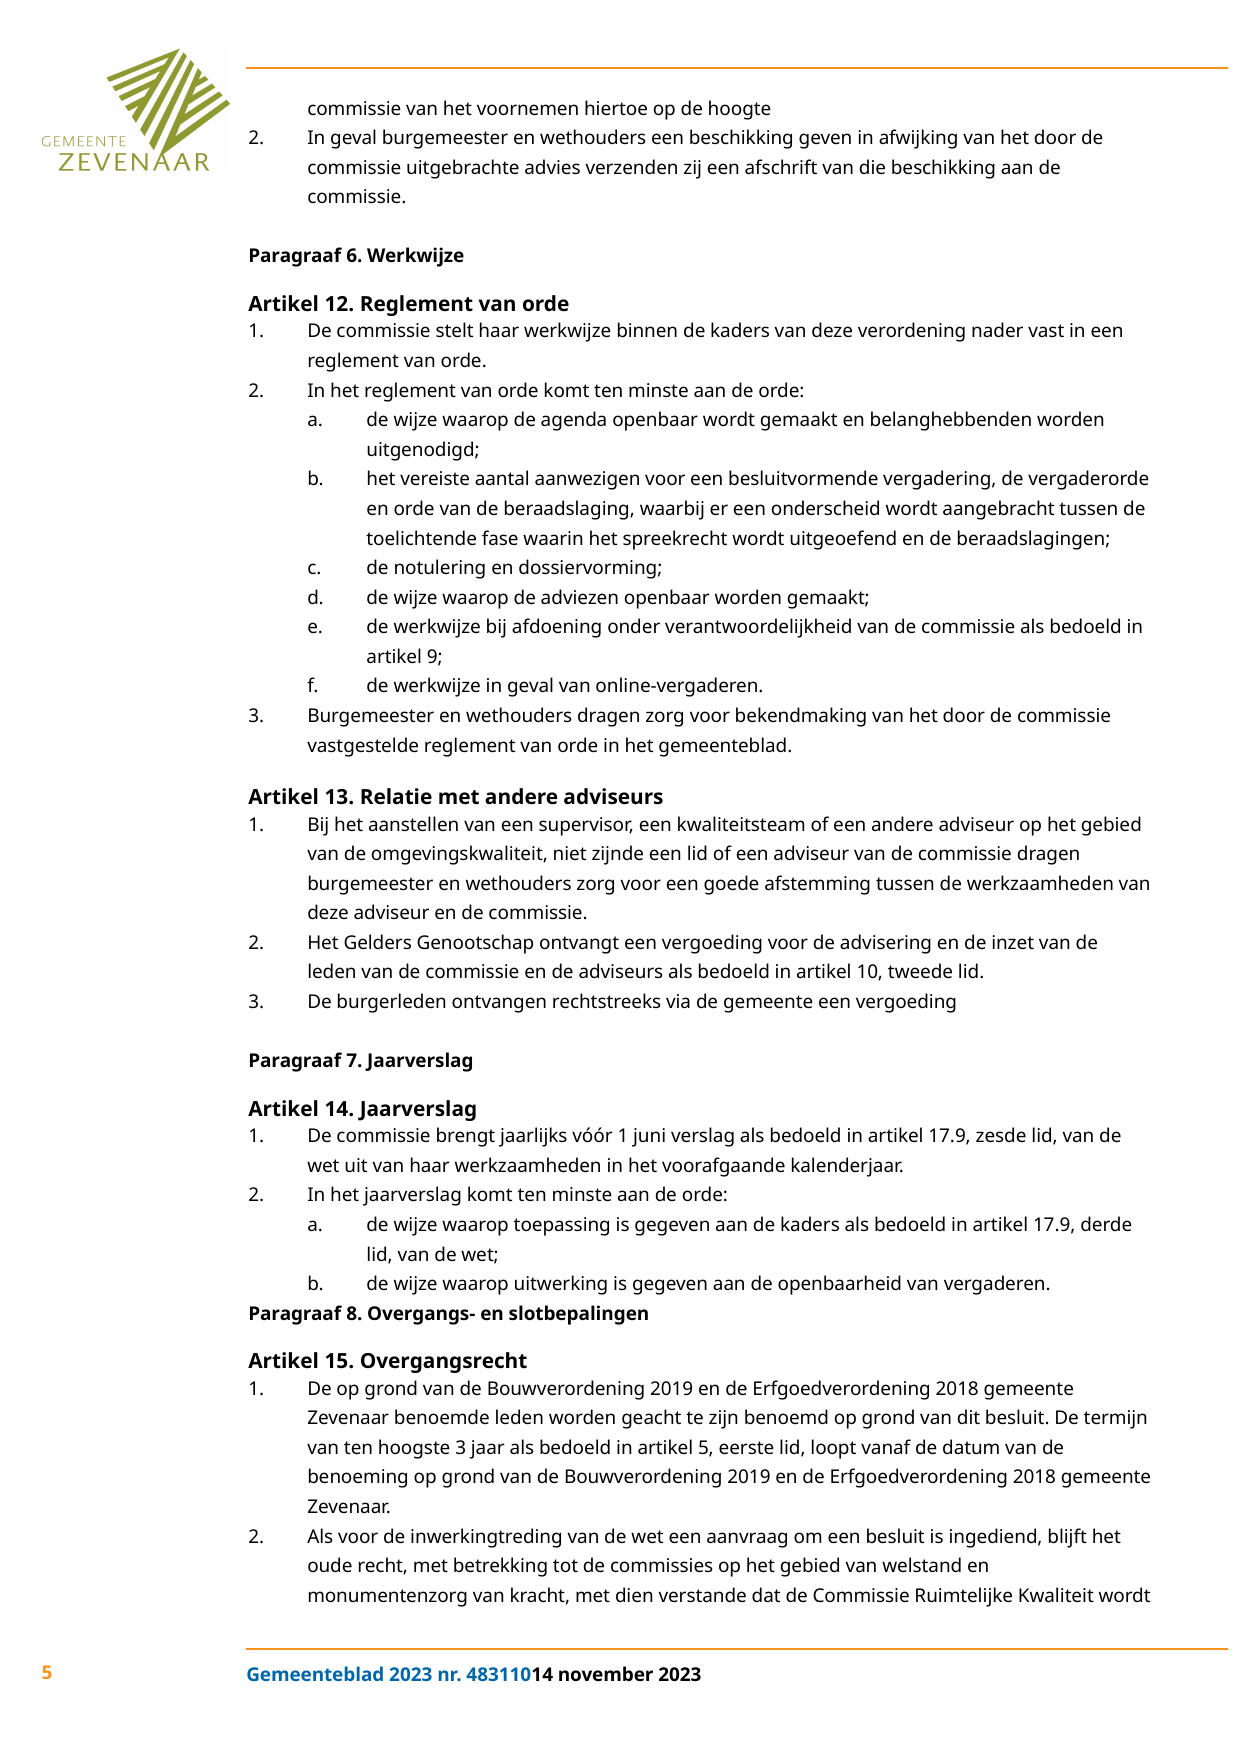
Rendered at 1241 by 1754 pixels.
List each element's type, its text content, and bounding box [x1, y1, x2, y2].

text Artikel 13. Relatie met andere adviseurs [248, 782, 1152, 811]
picture [41, 47, 231, 172]
list De commissie stelt haar werkwijze binnen de kaders van deze verordening nader vast in een reglement van orde. [248, 318, 1152, 373]
list de wijze waarop uitwerking is gegeven aan de openbaarheid van vergaderen. [307, 1270, 1152, 1296]
list De op grond van de Bouwverordening 2019 en de Erfgoedverordening 2018 gemeente Zevenaar benoemde leden worden geacht te zijn benoemd op grond van dit besluit. De termijn van ten hoogste 3 jaar als bedoeld in artikel 5, eerste lid, loopt vanaf de datum van de benoeming op grond van de Bouwverordening 2019 en de Erfgoedverordening 2018 gemeente Zevenaar. [248, 1375, 1152, 1519]
text Paragraaf 6. Werkwijze [248, 243, 1152, 268]
text Artikel 14. Jaarverslag [248, 1094, 1152, 1122]
list de wijze waarop de adviezen openbaar worden gemaakt; [307, 584, 1152, 610]
list de werkwijze bij afdoening onder verantwoordelijkheid van de commissie als bedoeld in artikel 9; [307, 613, 1152, 669]
list commissie van het voornemen hiertoe op de hoogte [248, 95, 1152, 121]
list Burgemeester en wethouders dragen zorg voor bekendmaking van het door de commissie vastgestelde reglement van orde in het gemeenteblad. [248, 702, 1152, 758]
list de wijze waarop toepassing is gegeven aan de kaders als bedoeld in artikel 17.9, derde lid, van de wet; [307, 1211, 1152, 1266]
list Het Gelders Genootschap ontvangt een vergoeding voor de advisering en de inzet van de leden van de commissie en de adviseurs als bedoeld in artikel 10, tweede lid. [248, 929, 1152, 984]
list De burgerleden ontvangen rechtstreeks via de gemeente een vergoeding [248, 988, 1152, 1014]
text Artikel 12. Reglement van orde [248, 289, 1152, 318]
list In het jaarverslag komt ten minste aan de orde: [248, 1182, 1152, 1207]
list de werkwijze in geval van online-vergaderen. [307, 673, 1152, 698]
list de wijze waarop de agenda openbaar wordt gemaakt en belanghebbenden worden uitgenodigd; [307, 406, 1152, 462]
text Paragraaf 7. Jaarverslag [248, 1047, 1152, 1073]
text Artikel 15. Overgangsrecht [248, 1346, 1152, 1375]
list Bij het aanstellen van een supervisor, een kwaliteitsteam of een andere adviseur op het gebied van de omgevingskwaliteit, niet zijnde een lid of een adviseur van de commissie dragen burgemeester en wethouders zorg voor een goede afstemming tussen de werkzaamheden van deze adviseur en de commissie. [248, 811, 1152, 925]
list Als voor de inwerkingtreding van de wet een aanvraag om een besluit is ingediend, blijft het oude recht, met betrekking tot de commissies op het gebied van welstand en monumentenzorg van kracht, met dien verstande dat de Commissie Ruimtelijke Kwaliteit wordt [248, 1523, 1152, 1608]
list In geval burgemeester en wethouders een beschikking geven in afwijking van het door de commissie uitgebrachte advies verzenden zij een afschrift van die beschikking aan de commissie. [248, 124, 1152, 209]
text Paragraaf 8. Overgangs- en slotbepalingen [248, 1300, 1152, 1326]
list het vereiste aantal aanwezigen voor een besluitvormende vergadering, de vergaderorde en orde van de beraadslaging, waarbij er een onderscheid wordt aangebracht tussen de toelichtende fase waarin het spreekrecht wordt uitgeoefend en de beraadslagingen; [307, 466, 1152, 551]
list In het reglement van orde komt ten minste aan de orde: [248, 377, 1152, 403]
list de notulering en dossiervorming; [307, 554, 1152, 580]
list De commissie brengt jaarlijks vóór 1 juni verslag als bedoeld in artikel 17.9, zesde lid, van de wet uit van haar werkzaamheden in het voorafgaande kalenderjaar. [248, 1122, 1152, 1178]
